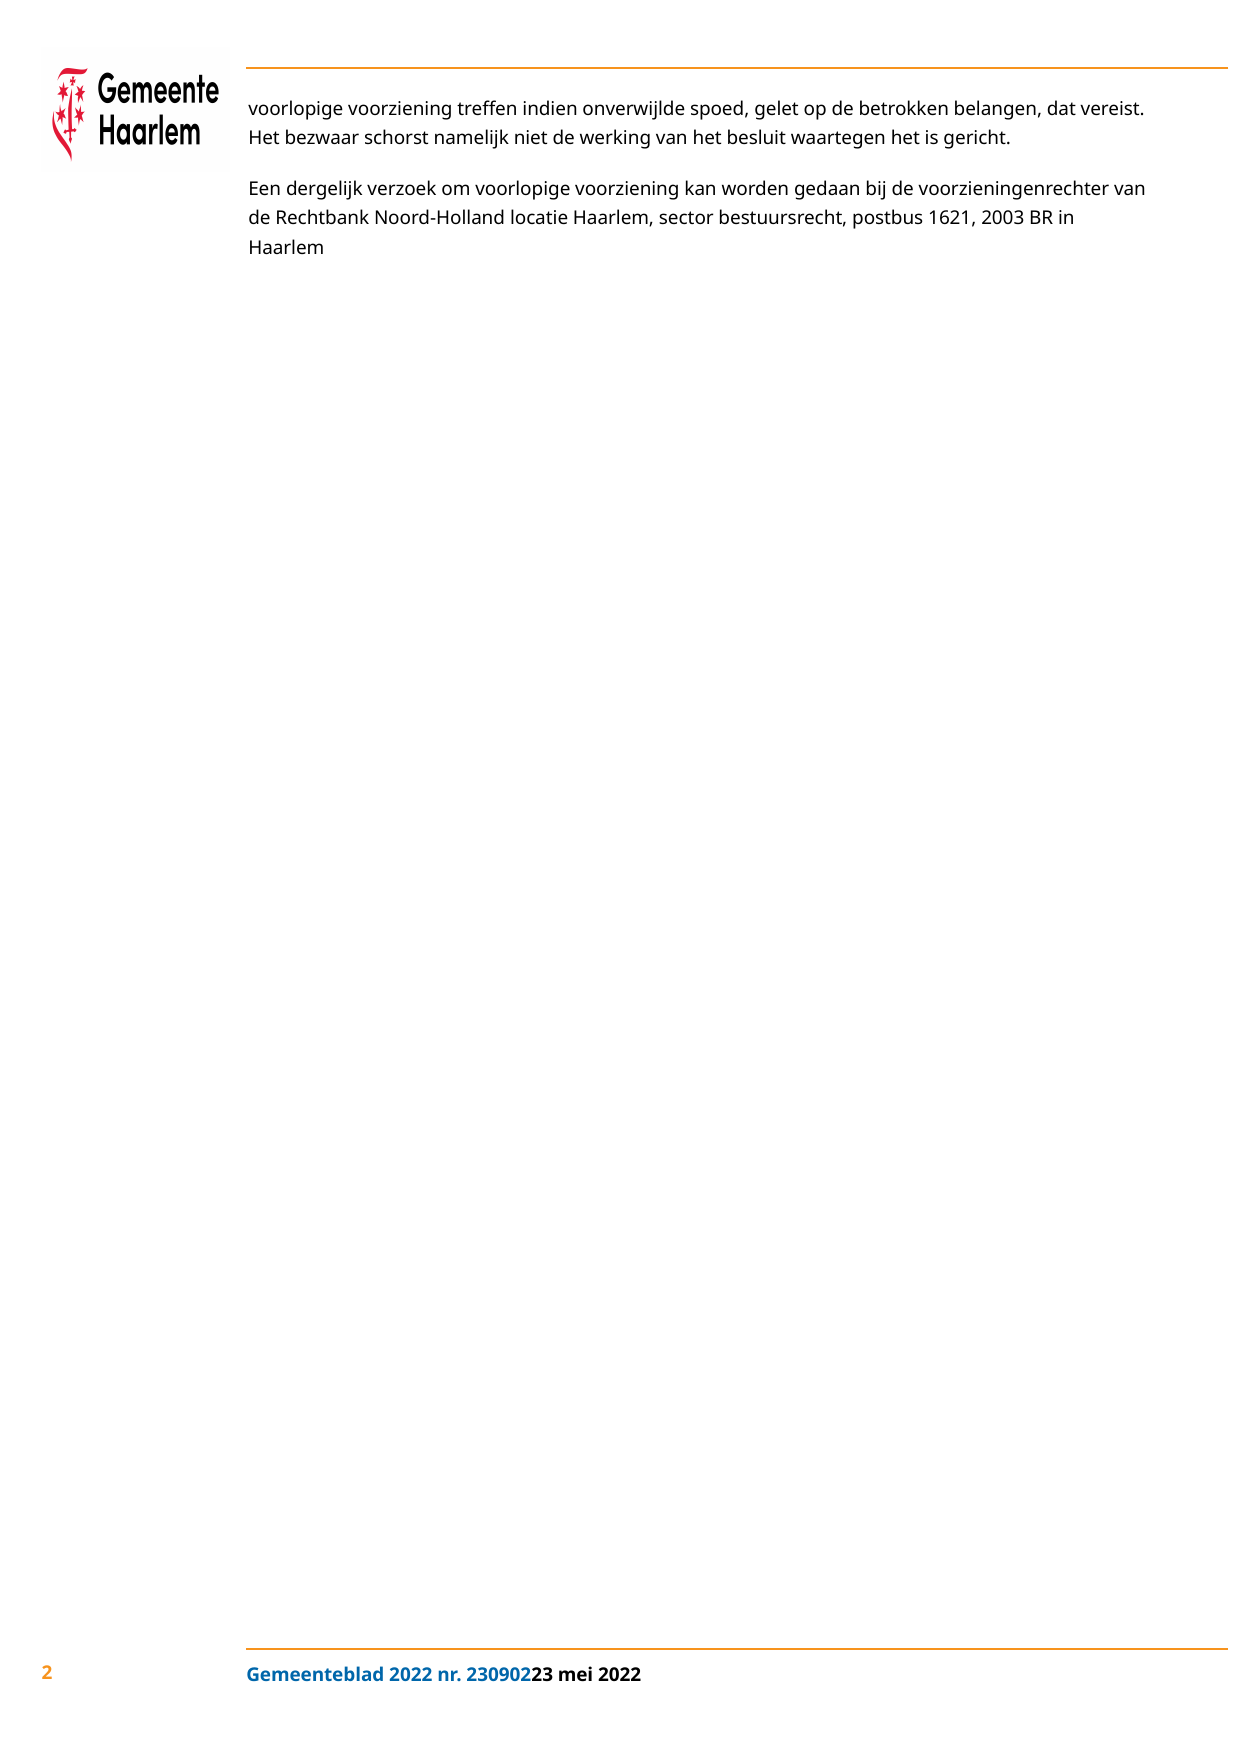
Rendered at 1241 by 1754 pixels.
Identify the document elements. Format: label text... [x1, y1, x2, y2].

text Een dergelijk verzoek om voorlopige voorziening kan worden gedaan bij de voorzieningenrechter van de Rechtbank Noord-Holland locatie Haarlem, sector bestuursrecht, postbus 1621, 2003 BR in Haarlem [248, 175, 1152, 260]
picture [41, 47, 231, 172]
text voorlopige voorziening treffen indien onverwijlde spoed, gelet op de betrokken belangen, dat vereist. Het bezwaar schorst namelijk niet de werking van het besluit waartegen het is gericht. [248, 95, 1152, 150]
